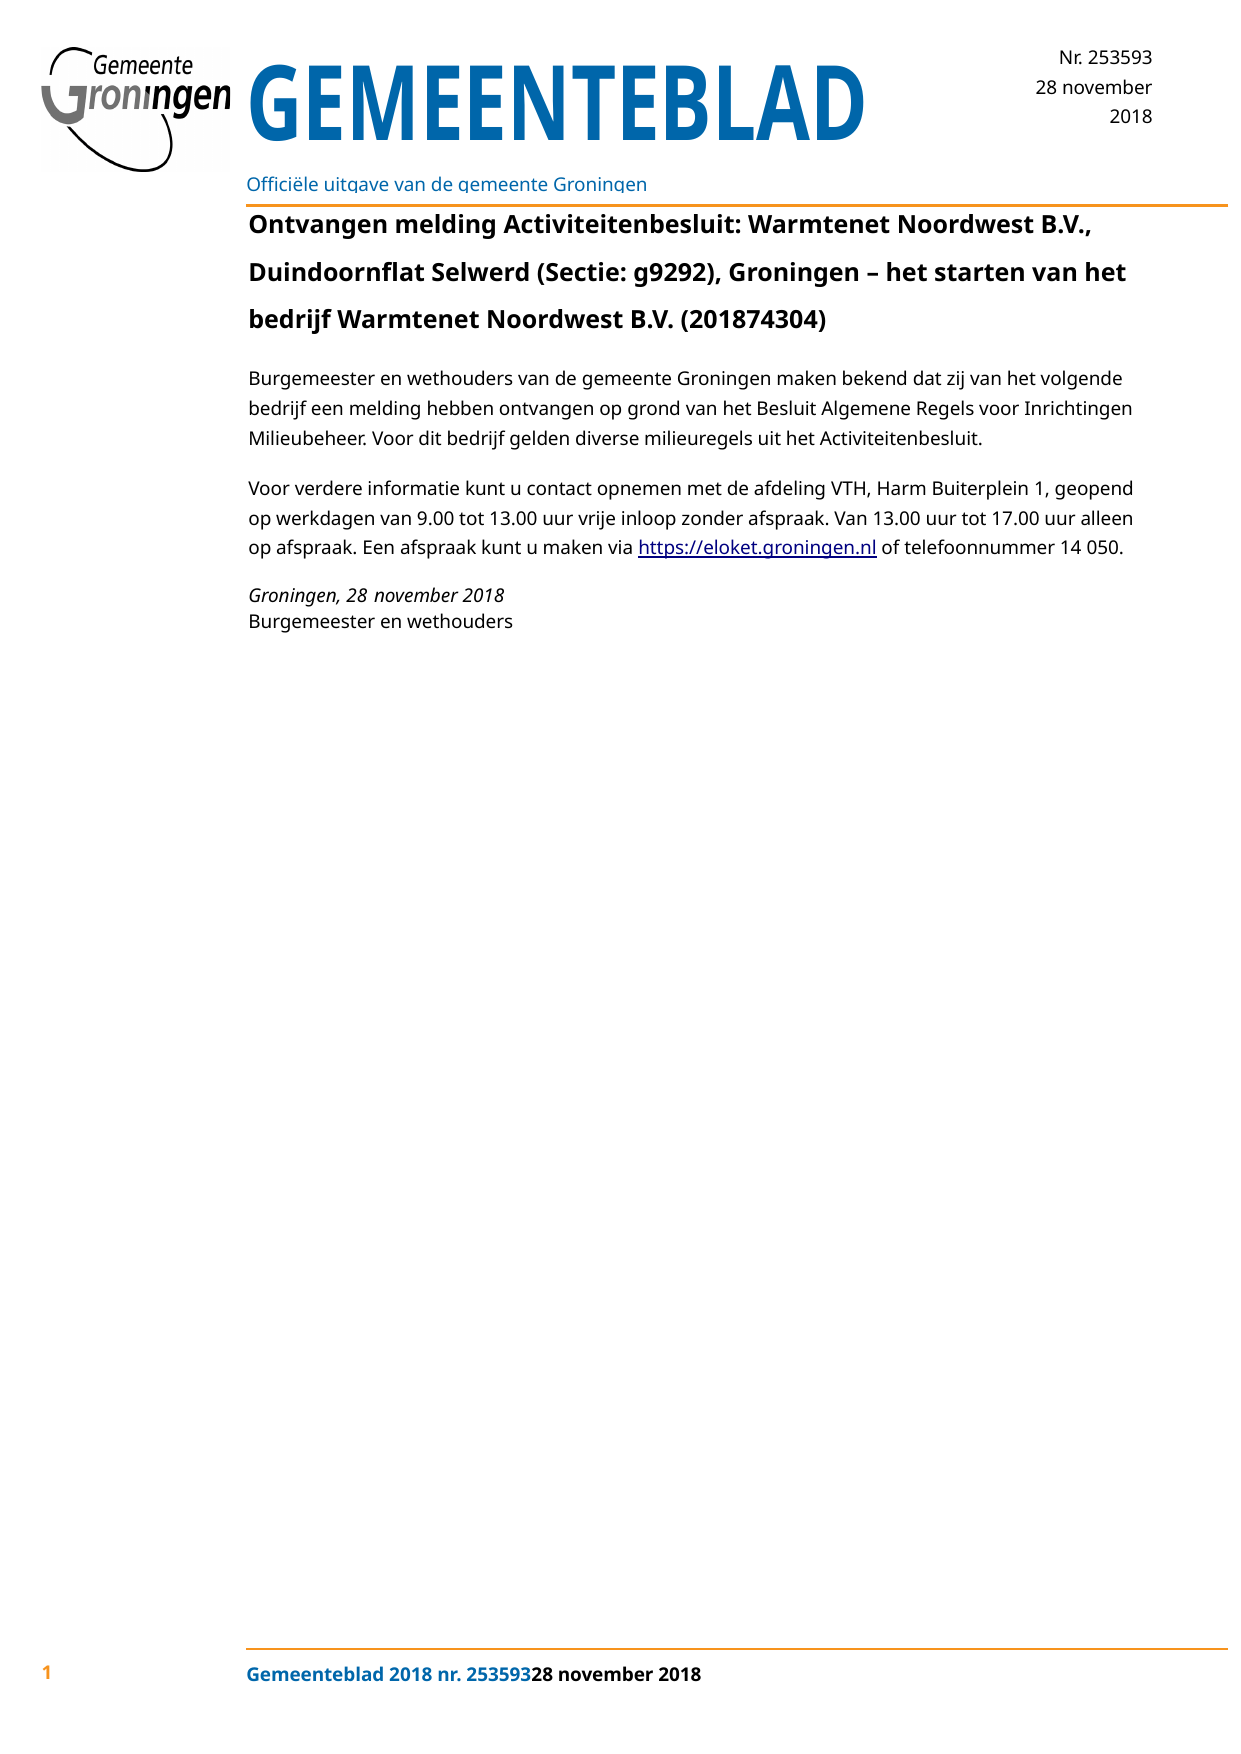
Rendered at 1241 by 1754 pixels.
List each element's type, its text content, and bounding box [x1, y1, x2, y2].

text Voor verdere informatie kunt u contact opnemen met de afdeling VTH, Harm Buiterplein 1, geopend op werkdagen van 9.00 tot 13.00 uur vrije inloop zonder afspraak. Van 13.00 uur tot 17.00 uur alleen op afspraak. Een afspraak kunt u maken via https://eloket.groningen.nl of telefoonnummer 14 050. [248, 475, 1152, 560]
text Ontvangen melding Activiteitenbesluit: Warmtenet Noordwest B.V., Duindoornflat Selwerd (Sectie: g9292), Groningen – het starten van het bedrijf Warmtenet Noordwest B.V. (201874304) [248, 207, 1152, 336]
picture [41, 47, 231, 172]
text Burgemeester en wethouders [248, 608, 1152, 633]
text Groningen, 28 november 2018 [248, 582, 1152, 608]
text Burgemeester en wethouders van de gemeente Groningen maken bekend dat zij van het volgende bedrijf een melding hebben ontvangen op grond van het Besluit Algemene Regels voor Inrichtingen Milieubeheer. Voor dit bedrijf gelden diverse milieuregels uit het Activiteitenbesluit. [248, 366, 1152, 450]
